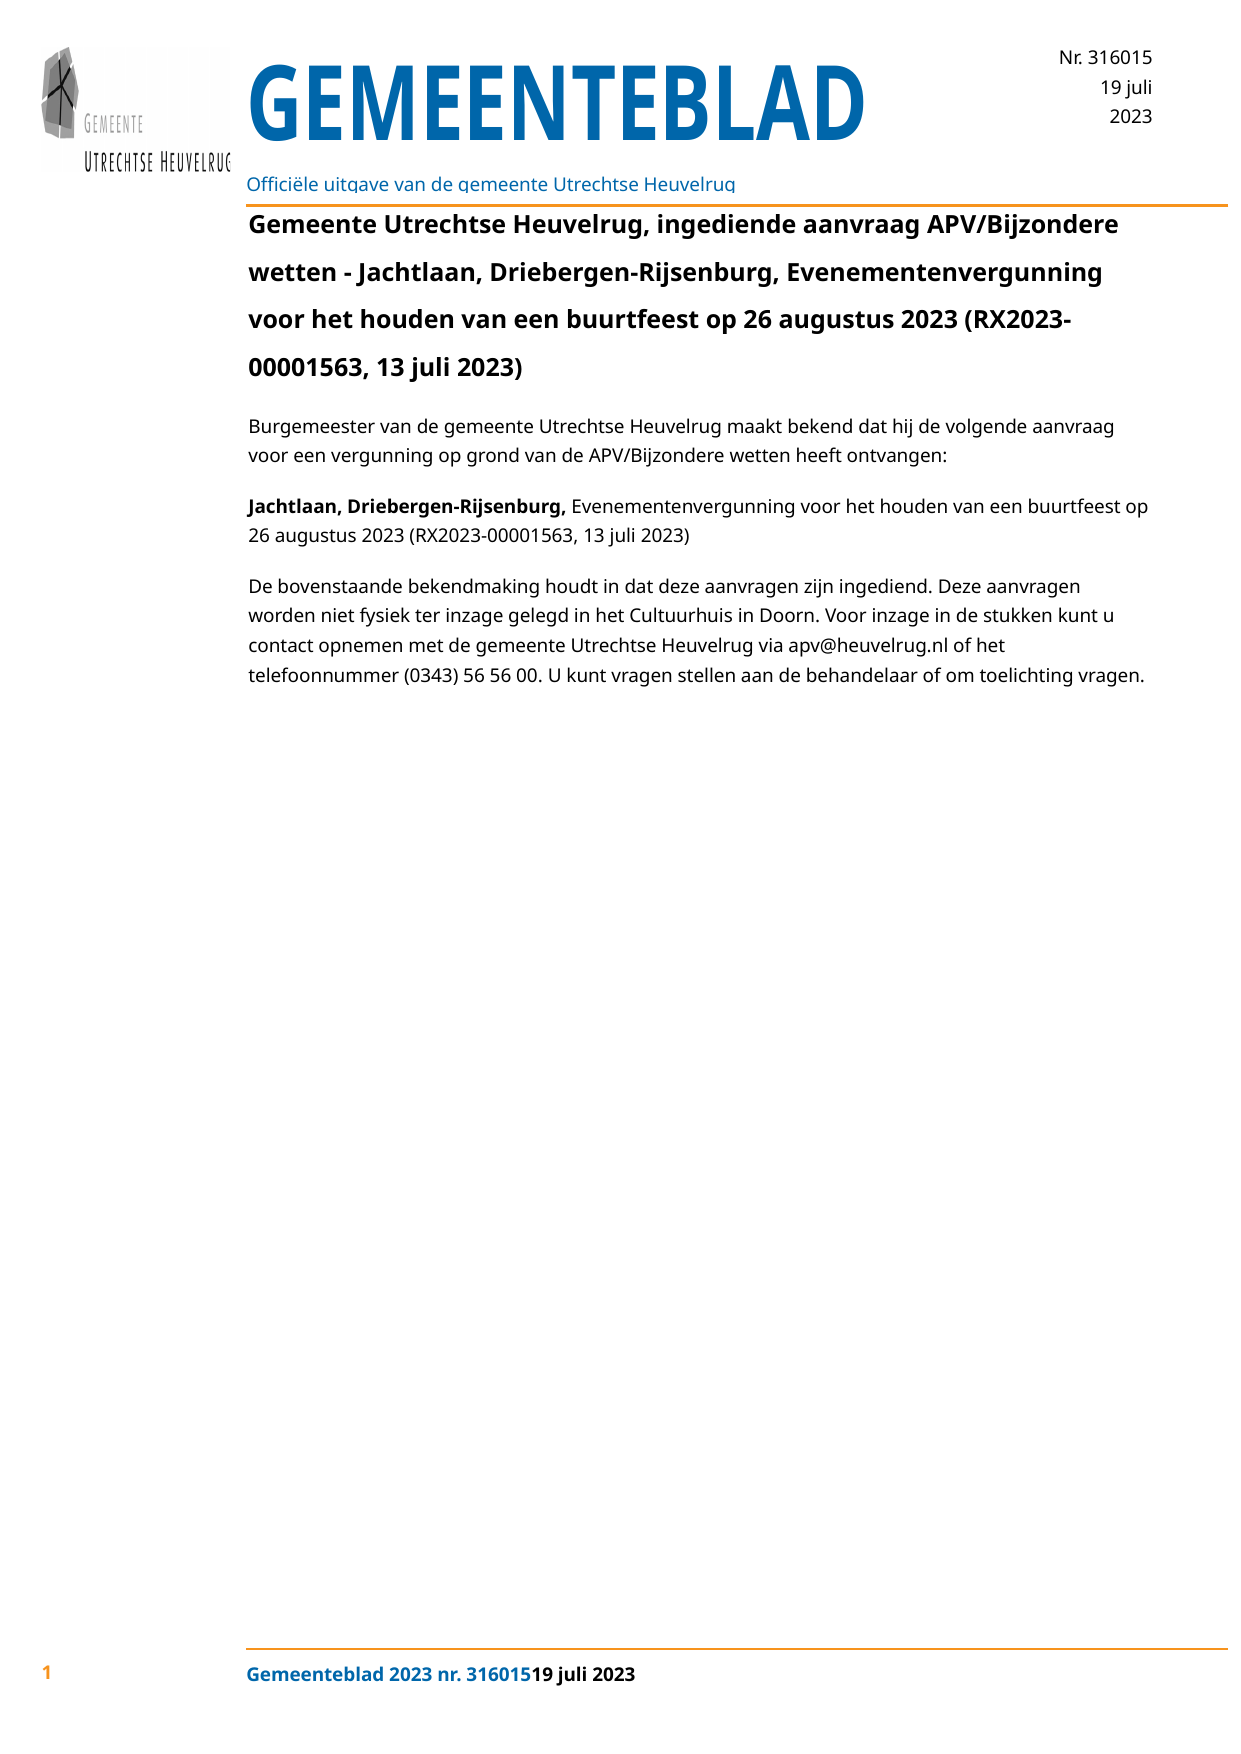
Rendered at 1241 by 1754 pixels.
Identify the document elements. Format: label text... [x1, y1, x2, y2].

text Burgemeester van de gemeente Utrechtse Heuvelrug maakt bekend dat hij de volgende aanvraag voor een vergunning op grond van de APV/Bijzondere wetten heeft ontvangen: [248, 413, 1152, 468]
text Jachtlaan, Driebergen-Rijsenburg, Evenementenvergunning voor het houden van een buurtfeest op 26 augustus 2023 (RX2023-00001563, 13 juli 2023) [248, 493, 1152, 548]
text De bovenstaande bekendmaking houdt in dat deze aanvragen zijn ingediend. Deze aanvragen worden niet fysiek ter inzage gelegd in het Cultuurhuis in Doorn. Voor inzage in de stukken kunt u contact opnemen met de gemeente Utrechtse Heuvelrug via apv@heuvelrug.nl of het telefoonnummer (0343) 56 56 00. U kunt vragen stellen aan de behandelaar of om toelichting vragen. [248, 573, 1152, 688]
picture [41, 47, 231, 172]
text Gemeente Utrechtse Heuvelrug, ingediende aanvraag APV/Bijzondere wetten - Jachtlaan, Driebergen-Rijsenburg, Evenementenvergunning voor het houden van een buurtfeest op 26 augustus 2023 (RX2023-00001563, 13 juli 2023) [248, 207, 1152, 384]
